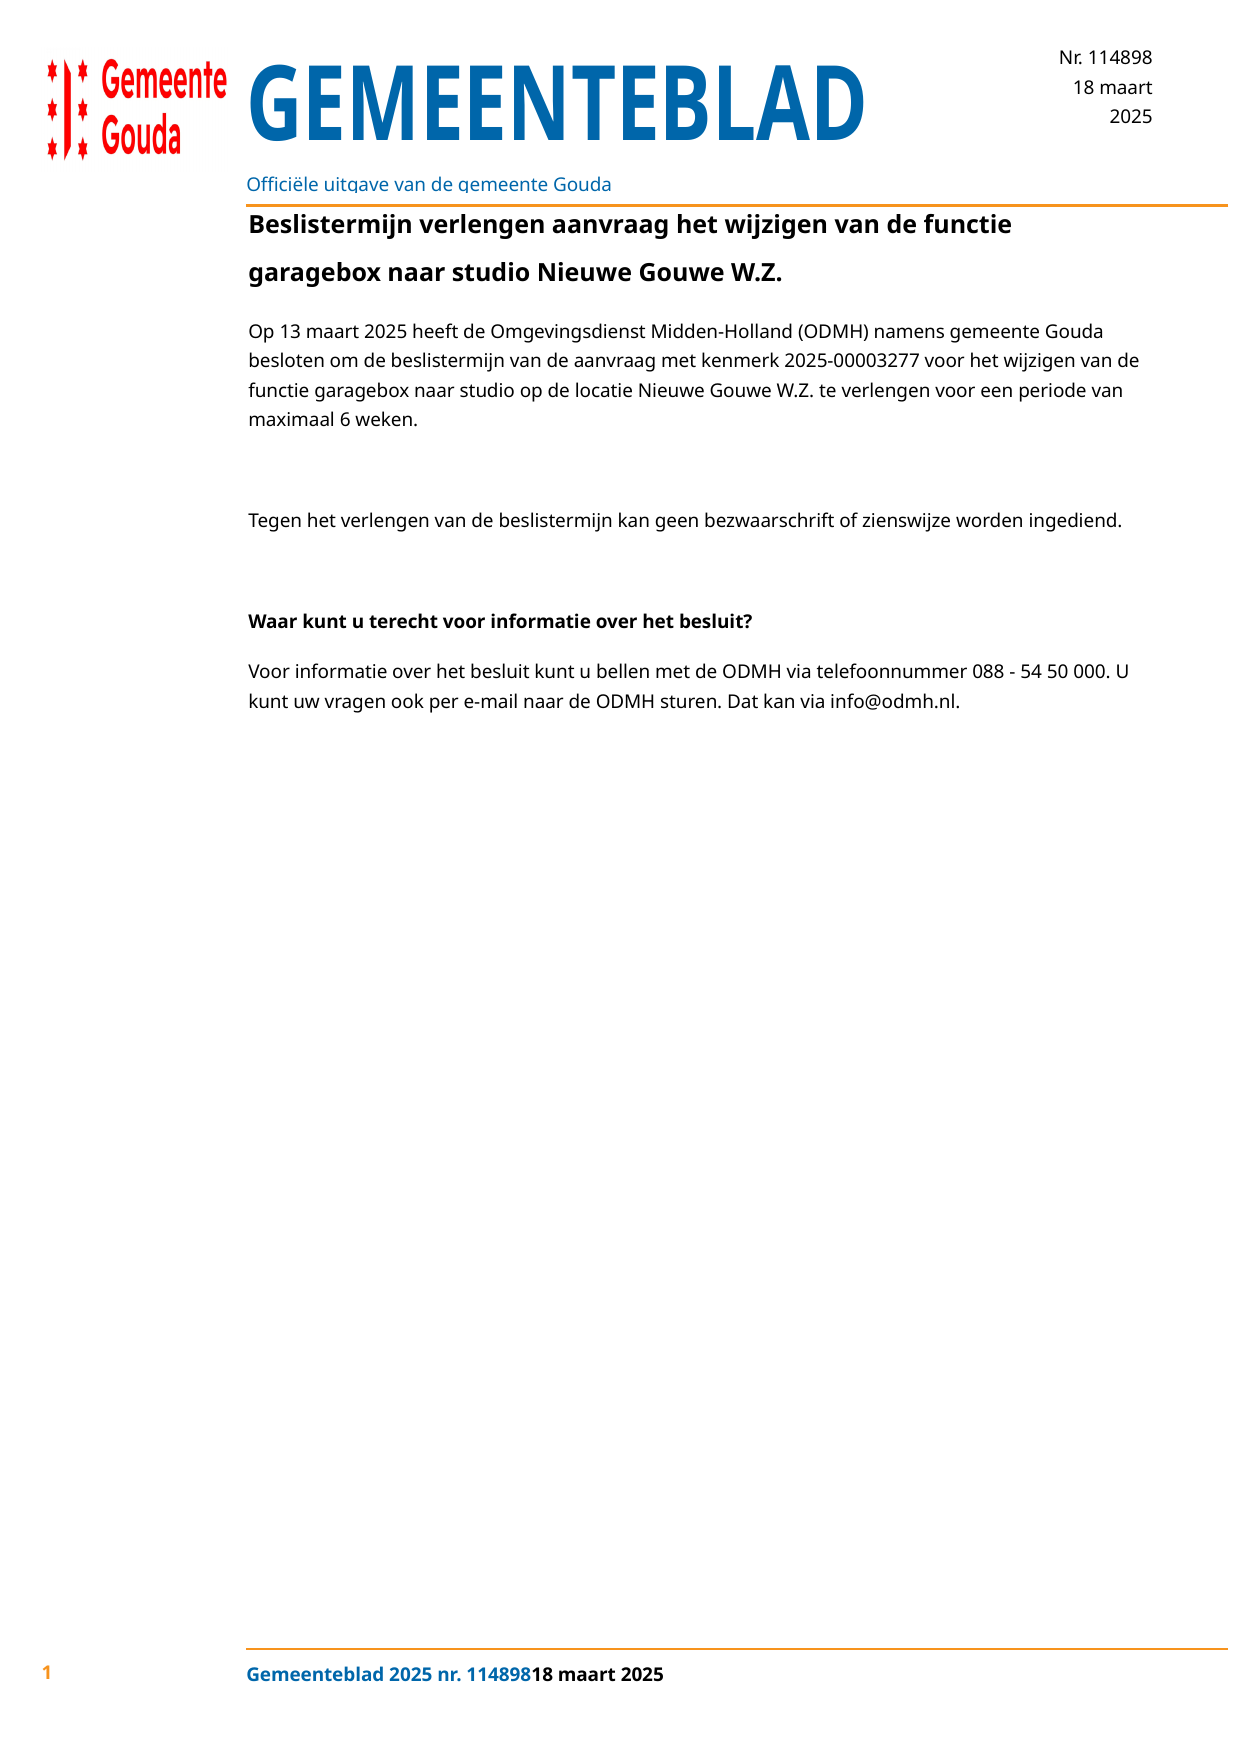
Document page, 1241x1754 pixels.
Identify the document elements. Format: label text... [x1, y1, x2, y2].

text Voor informatie over het besluit kunt u bellen met de ODMH via telefoonnummer 088 - 54 50 000. U kunt uw vragen ook per e-mail naar de ODMH sturen. Dat kan via info@odmh.nl. [248, 659, 1152, 714]
text Op 13 maart 2025 heeft de Omgevingsdienst Midden-Holland (ODMH) namens gemeente Gouda besloten om de beslistermijn van de aanvraag met kenmerk 2025-00003277 voor het wijzigen van de functie garagebox naar studio op de locatie Nieuwe Gouwe W.Z. te verlengen voor een periode van maximaal 6 weken. [248, 318, 1152, 432]
picture [41, 47, 231, 172]
text Waar kunt u terecht voor informatie over het besluit? [248, 608, 1152, 634]
text Tegen het verlengen van de beslistermijn kan geen bezwaarschrift of zienswijze worden ingediend. [248, 507, 1152, 533]
text Beslistermijn verlengen aanvraag het wijzigen van de functie garagebox naar studio Nieuwe Gouwe W.Z. [248, 207, 1152, 288]
